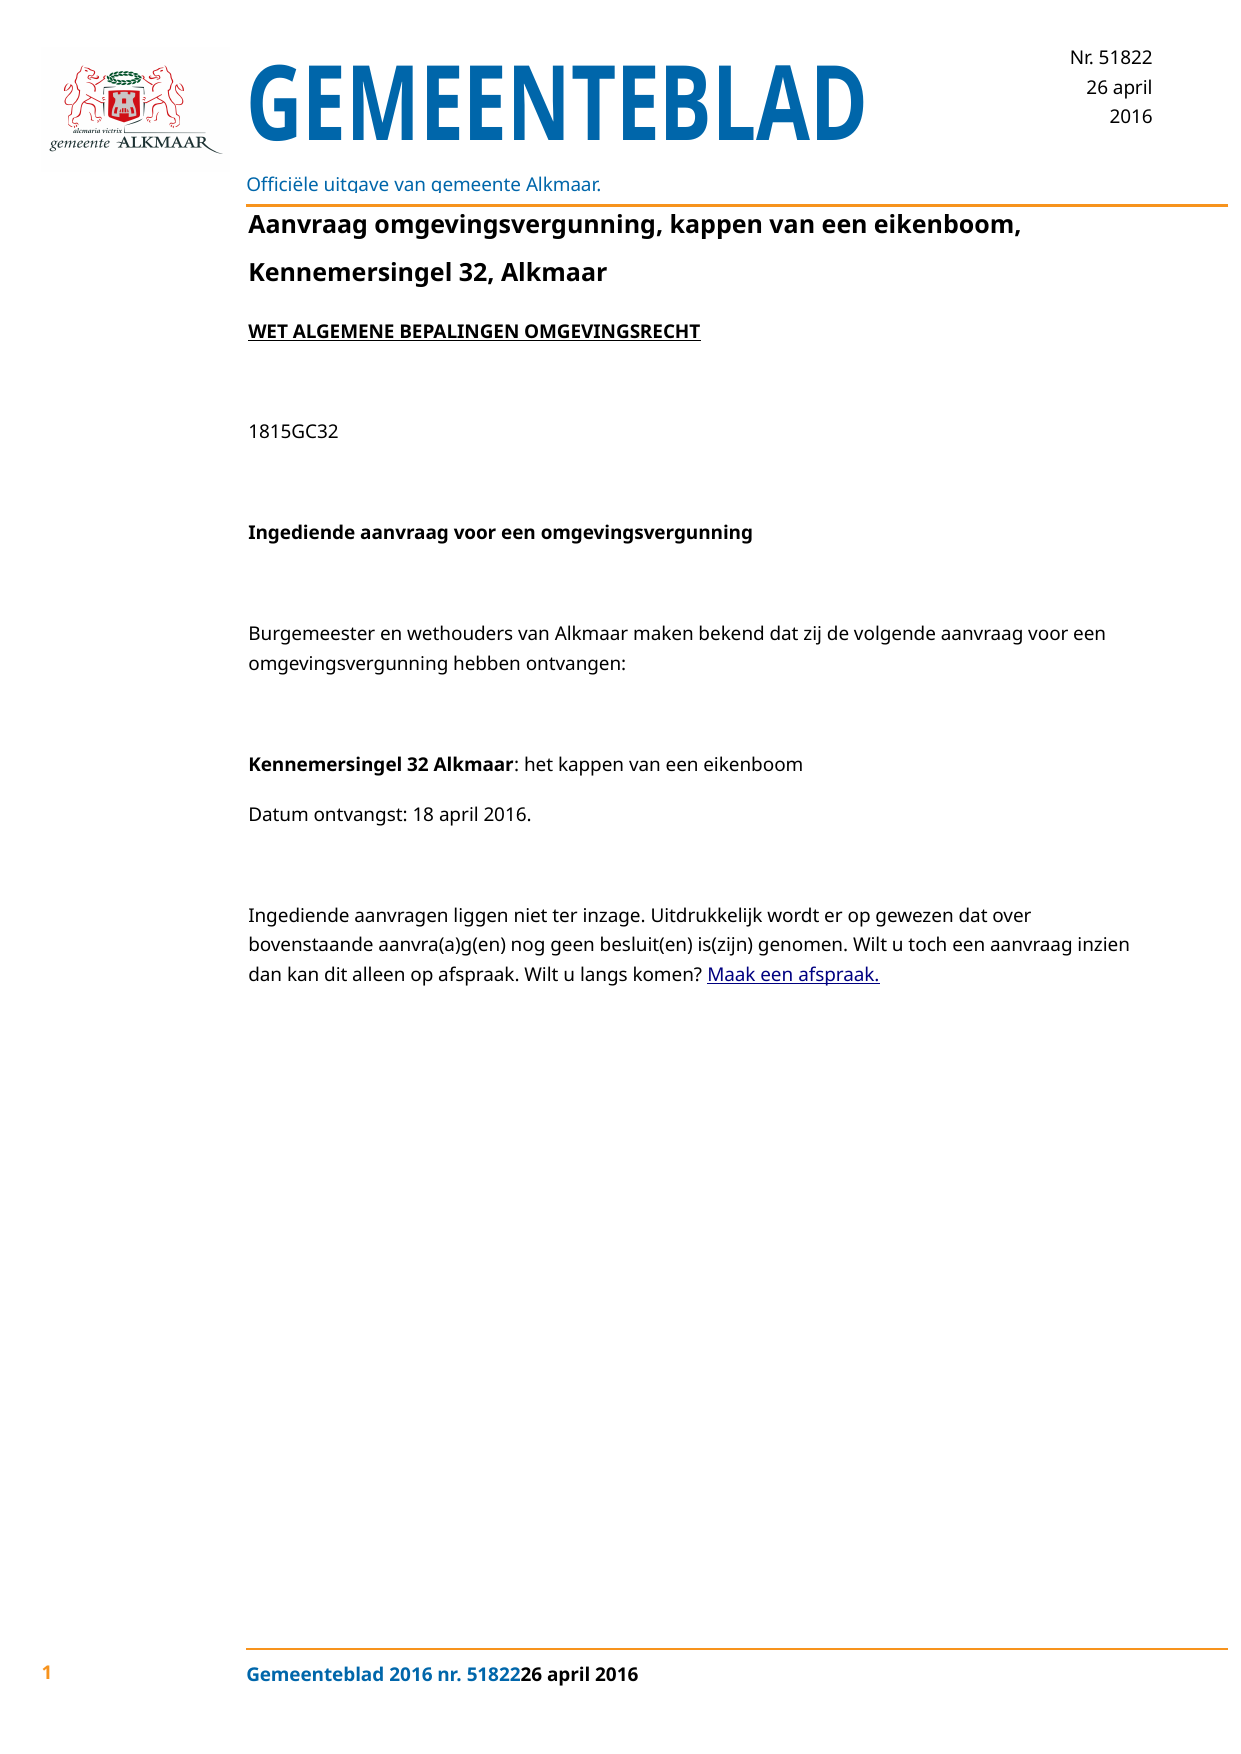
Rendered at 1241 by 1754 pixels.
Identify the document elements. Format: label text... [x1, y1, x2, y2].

text Ingediende aanvragen liggen niet ter inzage. Uitdrukkelijk wordt er op gewezen dat over bovenstaande aanvra(a)g(en) nog geen besluit(en) is(zijn) genomen. Wilt u toch een aanvraag inzien dan kan dit alleen op afspraak. Wilt u langs komen? Maak een afspraak. [248, 902, 1152, 987]
text Kennemersingel 32 Alkmaar: het kappen van een eikenboom [248, 751, 1152, 777]
text Burgemeester en wethouders van Alkmaar maken bekend dat zij de volgende aanvraag voor een omgevingsvergunning hebben ontvangen: [248, 620, 1152, 676]
picture [41, 47, 231, 172]
text Aanvraag omgevingsvergunning, kappen van een eikenboom, Kennemersingel 32, Alkmaar [248, 207, 1152, 288]
text Ingediende aanvraag voor een omgevingsvergunning [248, 519, 1152, 545]
text Datum ontvangst: 18 april 2016. [248, 801, 1152, 827]
text WET ALGEMENE BEPALINGEN OMGEVINGSRECHT [248, 318, 1152, 344]
text 1815GC32 [248, 419, 1152, 444]
